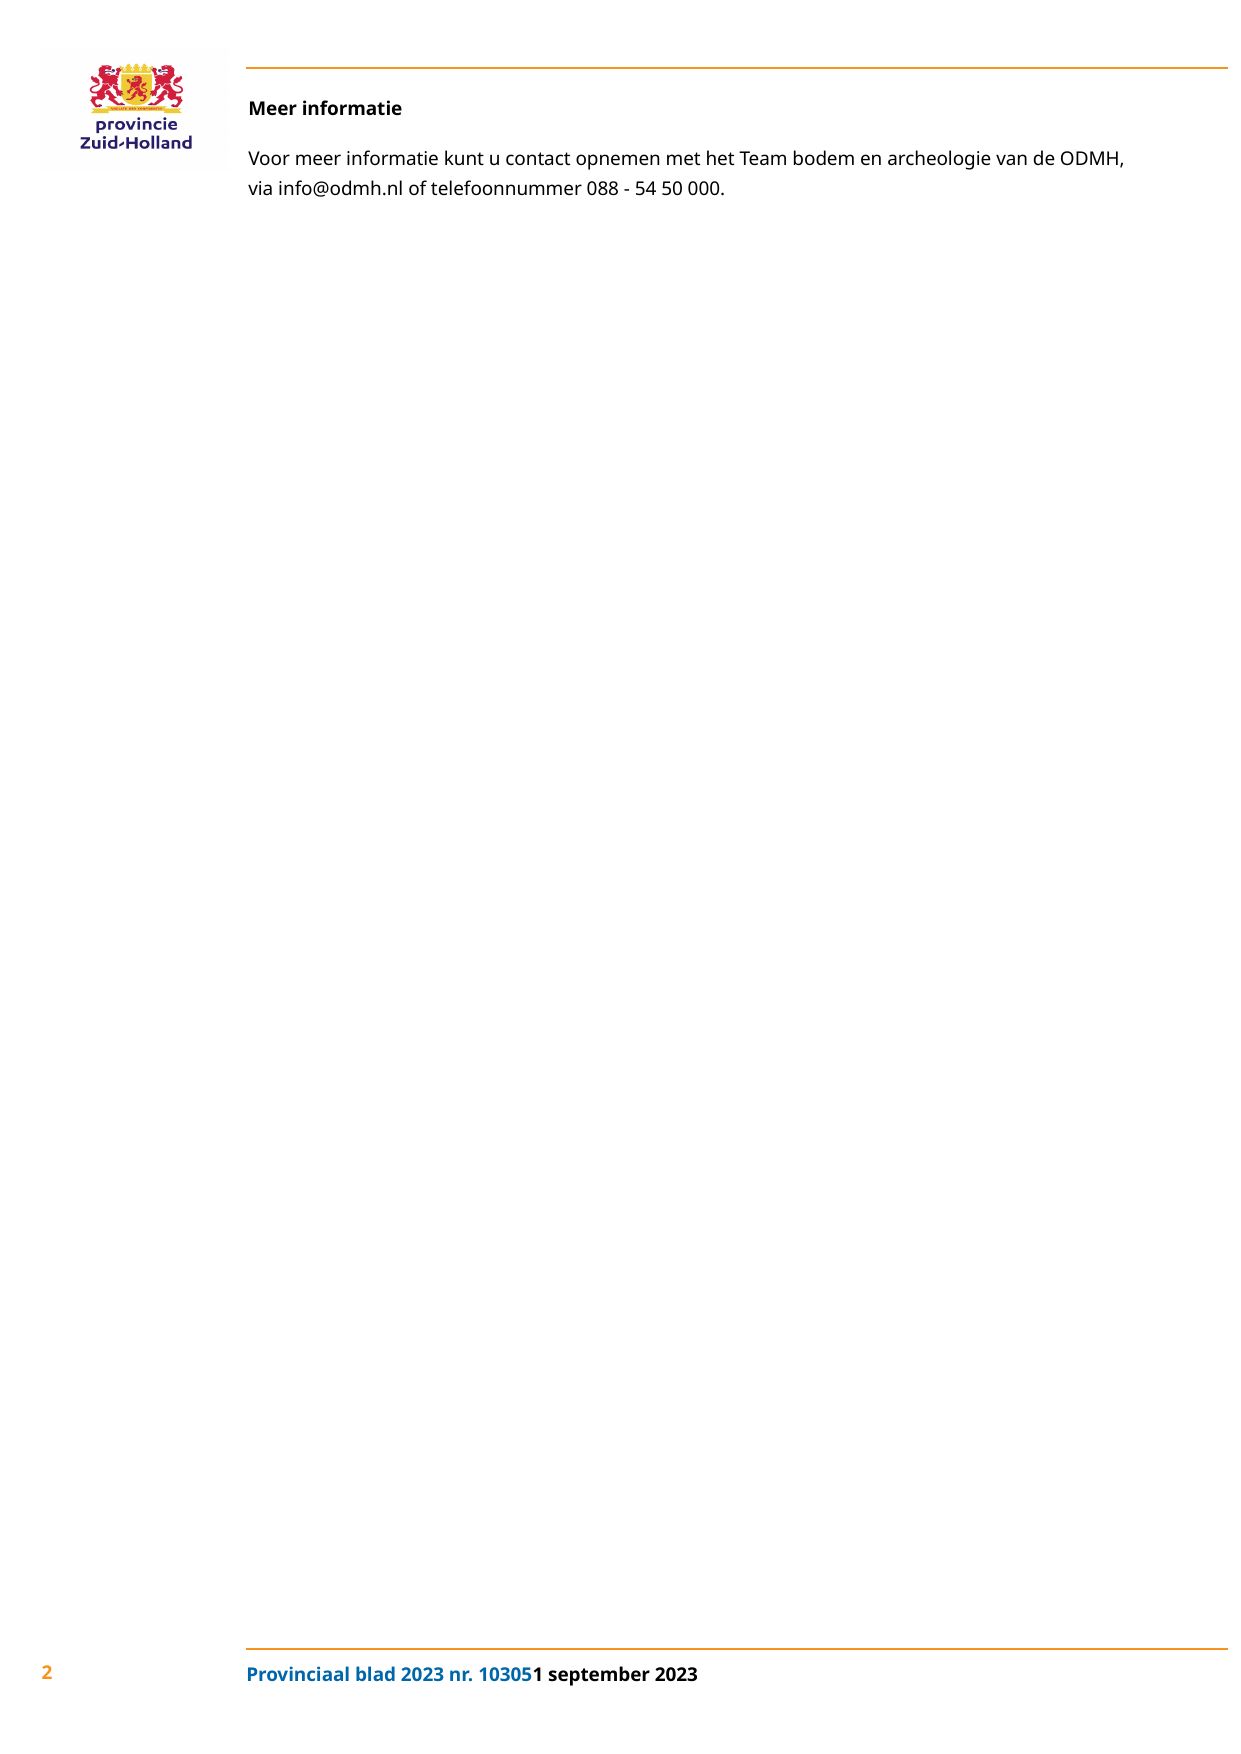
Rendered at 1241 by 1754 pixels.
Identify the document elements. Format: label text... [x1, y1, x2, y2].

picture [41, 47, 231, 172]
text Voor meer informatie kunt u contact opnemen met het Team bodem en archeologie van de ODMH, via info@odmh.nl of telefoonnummer 088 - 54 50 000. [248, 145, 1152, 201]
text Meer informatie [248, 95, 1152, 121]
